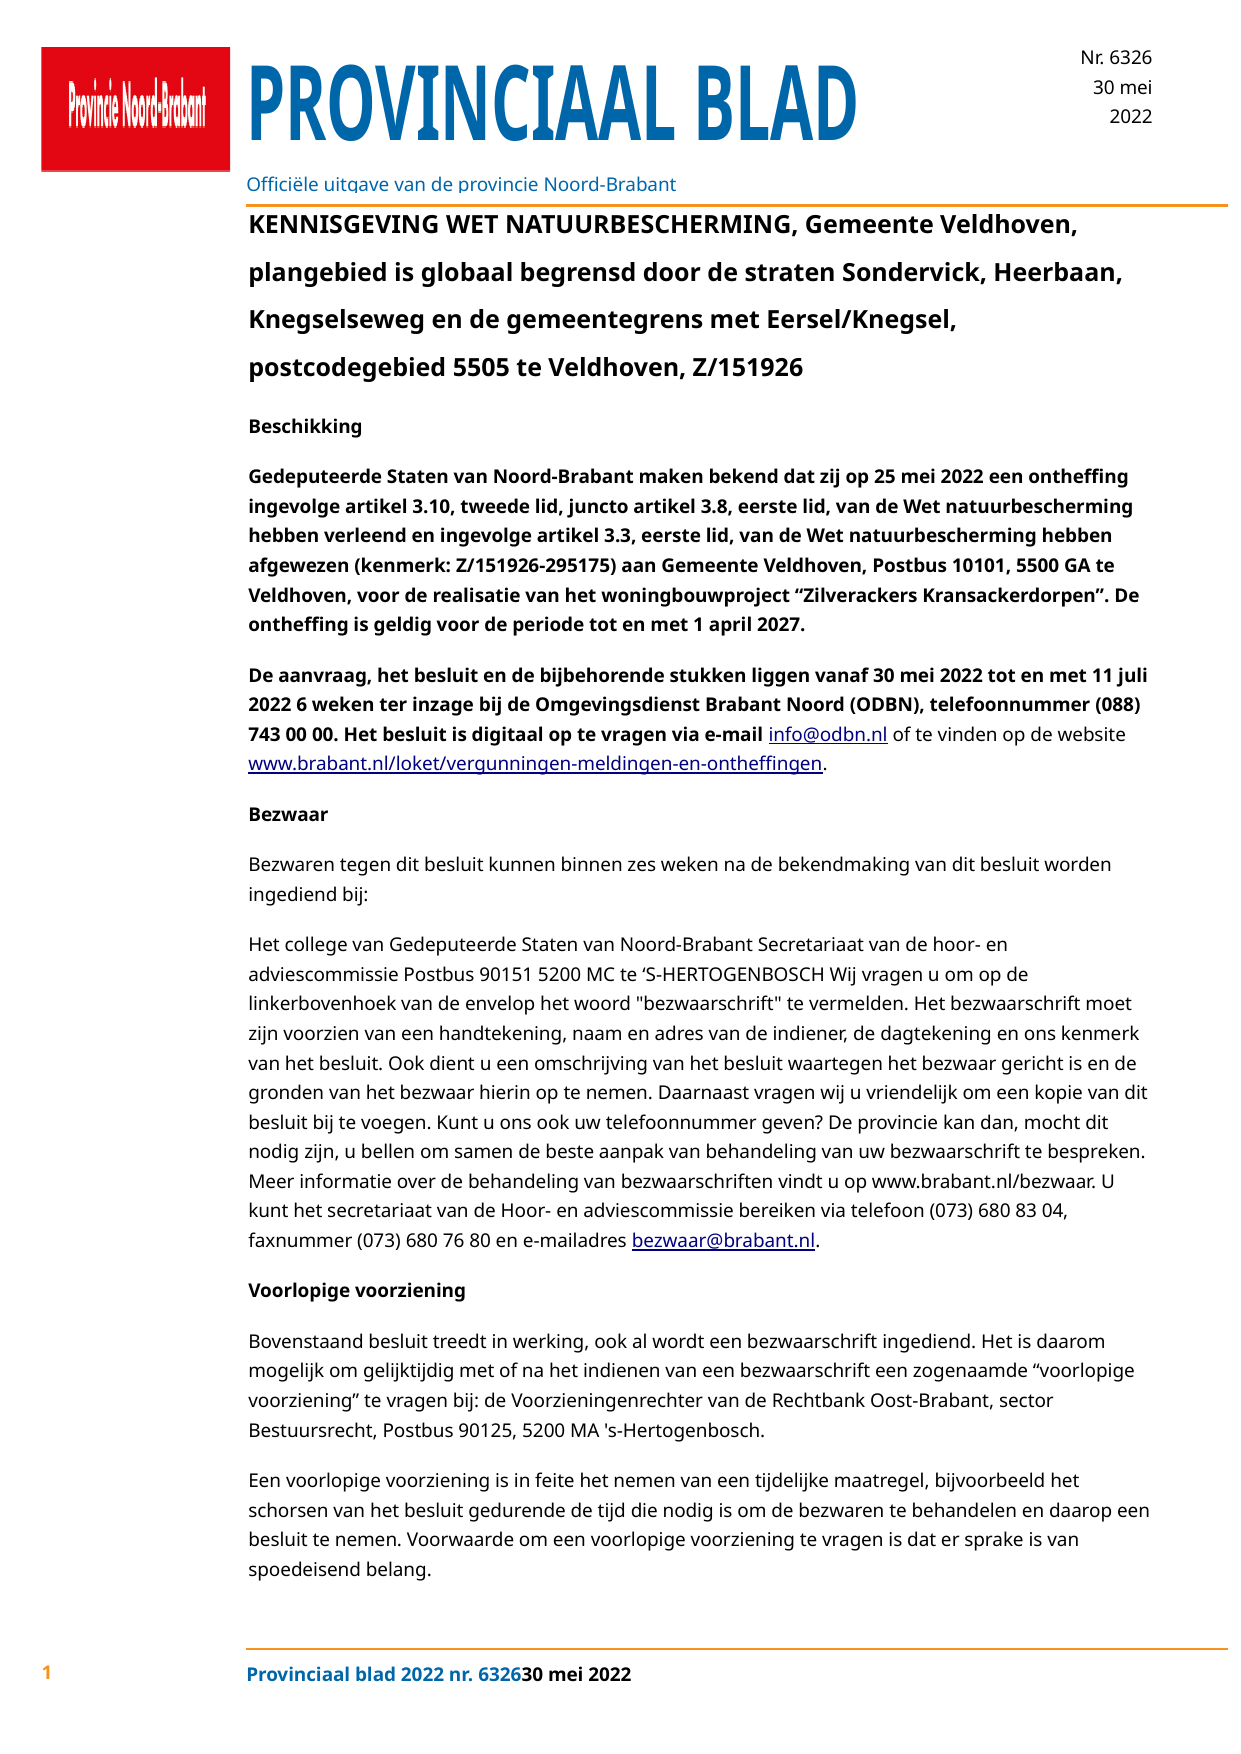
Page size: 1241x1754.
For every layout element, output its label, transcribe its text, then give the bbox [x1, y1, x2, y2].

text Bovenstaand besluit treedt in werking, ook al wordt een bezwaarschrift ingediend. Het is daarom mogelijk om gelijktijdig met of na het indienen van een bezwaarschrift een zogenaamde “voorlopige voorziening” te vragen bij: de Voorzieningenrechter van de Rechtbank Oost-Brabant, sector Bestuursrecht, Postbus 90125, 5200 MA 's-Hertogenbosch. [248, 1328, 1152, 1443]
text Voorlopige voorziening [248, 1278, 1152, 1303]
text De aanvraag, het besluit en de bijbehorende stukken liggen vanaf 30 mei 2022 tot en met 11 juli 2022 6 weken ter inzage bij de Omgevingsdienst Brabant Noord (ODBN), telefoonnummer (088) 743 00 00. Het besluit is digitaal op te vragen via e-mail info@odbn.nl of te vinden op de website www.brabant.nl/loket/vergunningen-meldingen-en-ontheffingen. [248, 662, 1152, 776]
picture [41, 47, 231, 172]
text Het college van Gedeputeerde Staten van Noord-Brabant Secretariaat van de hoor- en adviescommissie Postbus 90151 5200 MC te ‘S‑HERTOGENBOSCH Wij vragen u om op de linkerbovenhoek van de envelop het woord "bezwaarschrift" te vermelden. Het bezwaarschrift moet zijn voorzien van een handtekening, naam en adres van de indiener, de dagtekening en ons kenmerk van het besluit. Ook dient u een omschrijving van het besluit waartegen het bezwaar gericht is en de gronden van het bezwaar hierin op te nemen. Daarnaast vragen wij u vriendelijk om een kopie van dit besluit bij te voegen. Kunt u ons ook uw telefoonnummer geven? De provincie kan dan, mocht dit nodig zijn, u bellen om samen de beste aanpak van behandeling van uw bezwaarschrift te bespreken. Meer informatie over de behandeling van bezwaarschriften vindt u op www.brabant.nl/bezwaar. U kunt het secretariaat van de Hoor- en adviescommissie bereiken via telefoon (073) 680 83 04, faxnummer (073) 680 76 80 en e-mailadres bezwaar@brabant.nl. [248, 931, 1152, 1253]
text KENNISGEVING WET NATUURBESCHERMING, Gemeente Veldhoven, plangebied is globaal begrensd door de straten Sondervick, Heerbaan, Knegselseweg en de gemeentegrens met Eersel/Knegsel, postcodegebied 5505 te Veldhoven, Z/151926 [248, 207, 1152, 384]
text Bezwaren tegen dit besluit kunnen binnen zes weken na de bekendmaking van dit besluit worden ingediend bij: [248, 851, 1152, 907]
text Bezwaar [248, 801, 1152, 827]
text Gedeputeerde Staten van Noord-Brabant maken bekend dat zij op 25 mei 2022 een ontheffing ingevolge artikel 3.10, tweede lid, juncto artikel 3.8, eerste lid, van de Wet natuurbescherming hebben verleend en ingevolge artikel 3.3, eerste lid, van de Wet natuurbescherming hebben afgewezen (kenmerk: Z/151926-295175) aan Gemeente Veldhoven, Postbus 10101, 5500 GA te Veldhoven, voor de realisatie van het woningbouwproject “Zilverackers Kransackerdorpen”. De ontheffing is geldig voor de periode tot en met 1 april 2027. [248, 463, 1152, 637]
text Beschikking [248, 413, 1152, 439]
text Een voorlopige voorziening is in feite het nemen van een tijdelijke maatregel, bijvoorbeeld het schorsen van het besluit gedurende de tijd die nodig is om de bezwaren te behandelen en daarop een besluit te nemen. Voorwaarde om een voorlopige voorziening te vragen is dat er sprake is van spoedeisend belang. [248, 1467, 1152, 1582]
